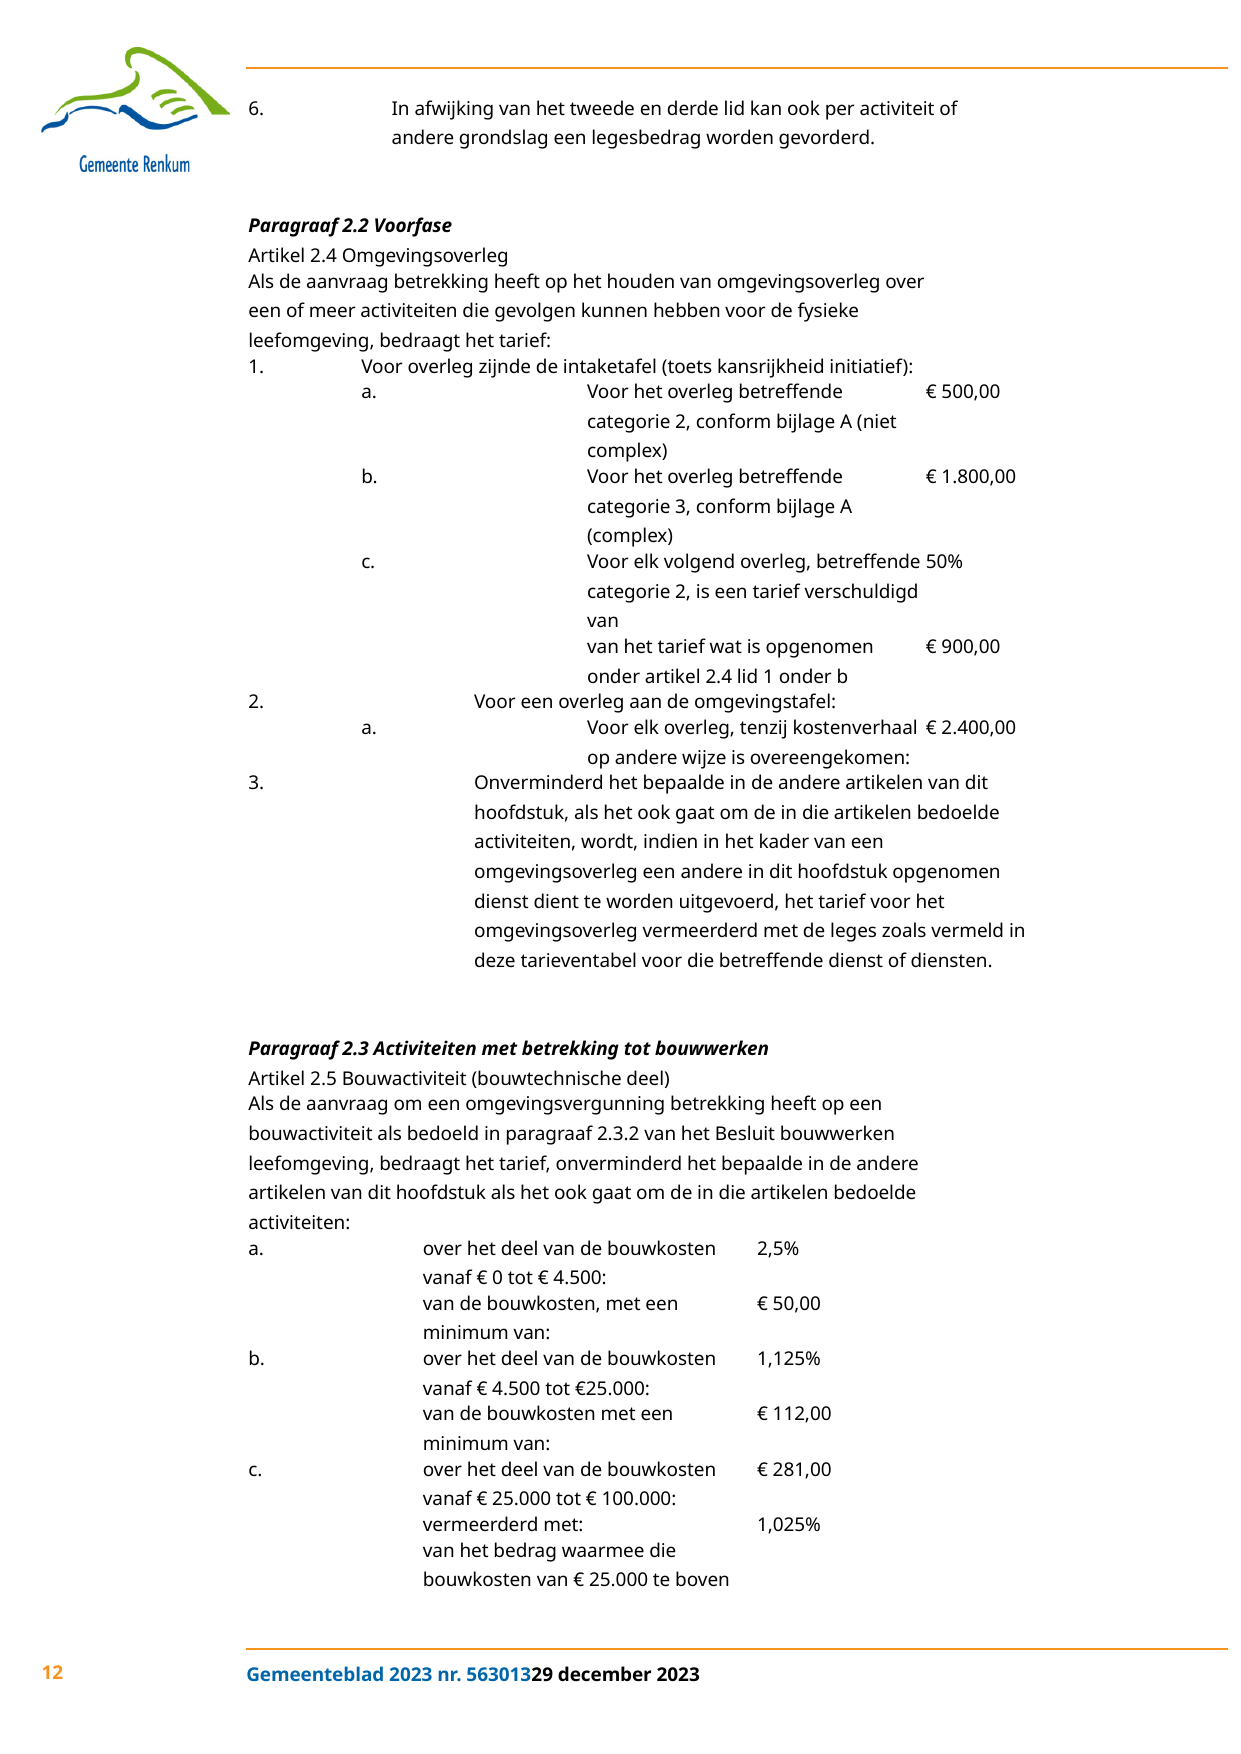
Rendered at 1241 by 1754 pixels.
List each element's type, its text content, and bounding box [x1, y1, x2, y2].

table_cell Als de aanvraag om een omgevingsvergunning betrekking heeft op een bouwactiviteit als bedoeld in paragraaf 2.3.2 van het Besluit bouwwerken leefomgeving, bedraagt het tarief, onverminderd het bepaalde in de andere artikelen van dit hoofdstuk als het ook gaat om de in die artikelen bedoelde activiteiten: [248, 1091, 977, 1235]
table_cell b. [248, 1345, 423, 1401]
table_cell Als de aanvraag betrekking heeft op het houden van omgevingsoverleg over een of meer activiteiten die gevolgen kunnen hebben voor de fysieke leefomgeving, bedraagt het tarief: [248, 268, 926, 353]
table_cell over het deel van de bouwkosten vanaf € 4.500 tot €25.000: [423, 1345, 757, 1401]
table_cell [248, 1401, 423, 1456]
table_cell In afwijking van het tweede en derde lid kan ook per activiteit of andere grondslag een legesbedrag worden gevorderd. [391, 95, 1008, 150]
text Paragraaf 2.3 Activiteiten met betrekking tot bouwwerken [248, 1035, 1152, 1061]
table_header [977, 1065, 1152, 1091]
table_cell c. [361, 548, 587, 633]
table_cell Voor elk volgend overleg, betreffende categorie 2, is een tarief verschuldigd van [587, 548, 926, 633]
table_cell [248, 1511, 423, 1537]
table_header Artikel 2.4 Omgevingsoverleg [248, 242, 926, 268]
table_cell € 1.800,00 [926, 464, 1152, 548]
table_cell € 2.400,00 [926, 714, 1152, 769]
table_cell van de bouwkosten, met een minimum van: [423, 1290, 757, 1345]
table_cell c. [248, 1456, 423, 1511]
table_cell [926, 268, 1152, 353]
table_cell € 281,00 [757, 1456, 1152, 1511]
table_cell [1008, 95, 1152, 150]
table_cell over het deel van de bouwkosten vanaf € 0 tot € 4.500: [423, 1235, 757, 1290]
table_cell [248, 379, 361, 463]
table_cell [361, 633, 587, 688]
picture [41, 47, 231, 172]
table_cell [1039, 770, 1152, 973]
table_cell 2,5% [757, 1235, 1152, 1290]
text Paragraaf 2.2 Voorfase [248, 212, 1152, 238]
table_cell 50% [926, 548, 1152, 633]
table_cell Voor overleg zijnde de intaketafel (toets kansrijkheid initiatief): [361, 353, 926, 378]
table_cell [248, 548, 361, 633]
table_cell 3. [248, 770, 474, 973]
table_cell € 900,00 [926, 633, 1152, 688]
table_cell [248, 1537, 423, 1592]
table_cell € 50,00 [757, 1290, 1152, 1345]
table_cell 6. [248, 95, 391, 150]
table_cell [248, 714, 361, 769]
table_cell Voor een overleg aan de omgevingstafel: [474, 689, 1039, 714]
table_header [926, 242, 1152, 268]
table_cell Voor elk overleg, tenzij kostenverhaal op andere wijze is overeengekomen: [587, 714, 926, 769]
table_cell b. [361, 464, 587, 548]
table_cell [248, 633, 361, 688]
table_cell a. [248, 1235, 423, 1290]
table_cell [977, 1091, 1152, 1235]
table_cell vermeerderd met: [423, 1511, 757, 1537]
table_cell Voor het overleg betreffende categorie 3, conform bijlage A (complex) [587, 464, 926, 548]
table_cell [1039, 689, 1152, 714]
table_cell 1. [248, 353, 361, 378]
table_cell [926, 353, 1152, 378]
table_cell [248, 1290, 423, 1345]
table_cell [248, 464, 361, 548]
table_cell van het tarief wat is opgenomen onder artikel 2.4 lid 1 onder b [587, 633, 926, 688]
table_header Artikel 2.5 Bouwactiviteit (bouwtechnische deel) [248, 1065, 977, 1091]
table_cell € 500,00 [926, 379, 1152, 463]
table_cell € 112,00 [757, 1401, 1152, 1456]
table_cell 1,125% [757, 1345, 1152, 1401]
table_cell a. [361, 714, 587, 769]
table_cell Voor het overleg betreffende categorie 2, conform bijlage A (niet complex) [587, 379, 926, 463]
table_cell 1,025% [757, 1511, 1152, 1537]
table_cell a. [361, 379, 587, 463]
table_cell [757, 1537, 1152, 1592]
table_cell van het bedrag waarmee die bouwkosten van € 25.000 te boven [423, 1537, 757, 1592]
table_cell over het deel van de bouwkosten vanaf € 25.000 tot € 100.000: [423, 1456, 757, 1511]
table_cell 2. [248, 689, 474, 714]
table_cell Onverminderd het bepaalde in de andere artikelen van dit hoofdstuk, als het ook gaat om de in die artikelen bedoelde activiteiten, wordt, indien in het kader van een omgevingsoverleg een andere in dit hoofdstuk opgenomen dienst dient te worden uitgevoerd, het tarief voor het omgevingsoverleg vermeerderd met de leges zoals vermeld in deze tarieventabel voor die betreffende dienst of diensten. [474, 770, 1039, 973]
table_cell van de bouwkosten met een minimum van: [423, 1401, 757, 1456]
